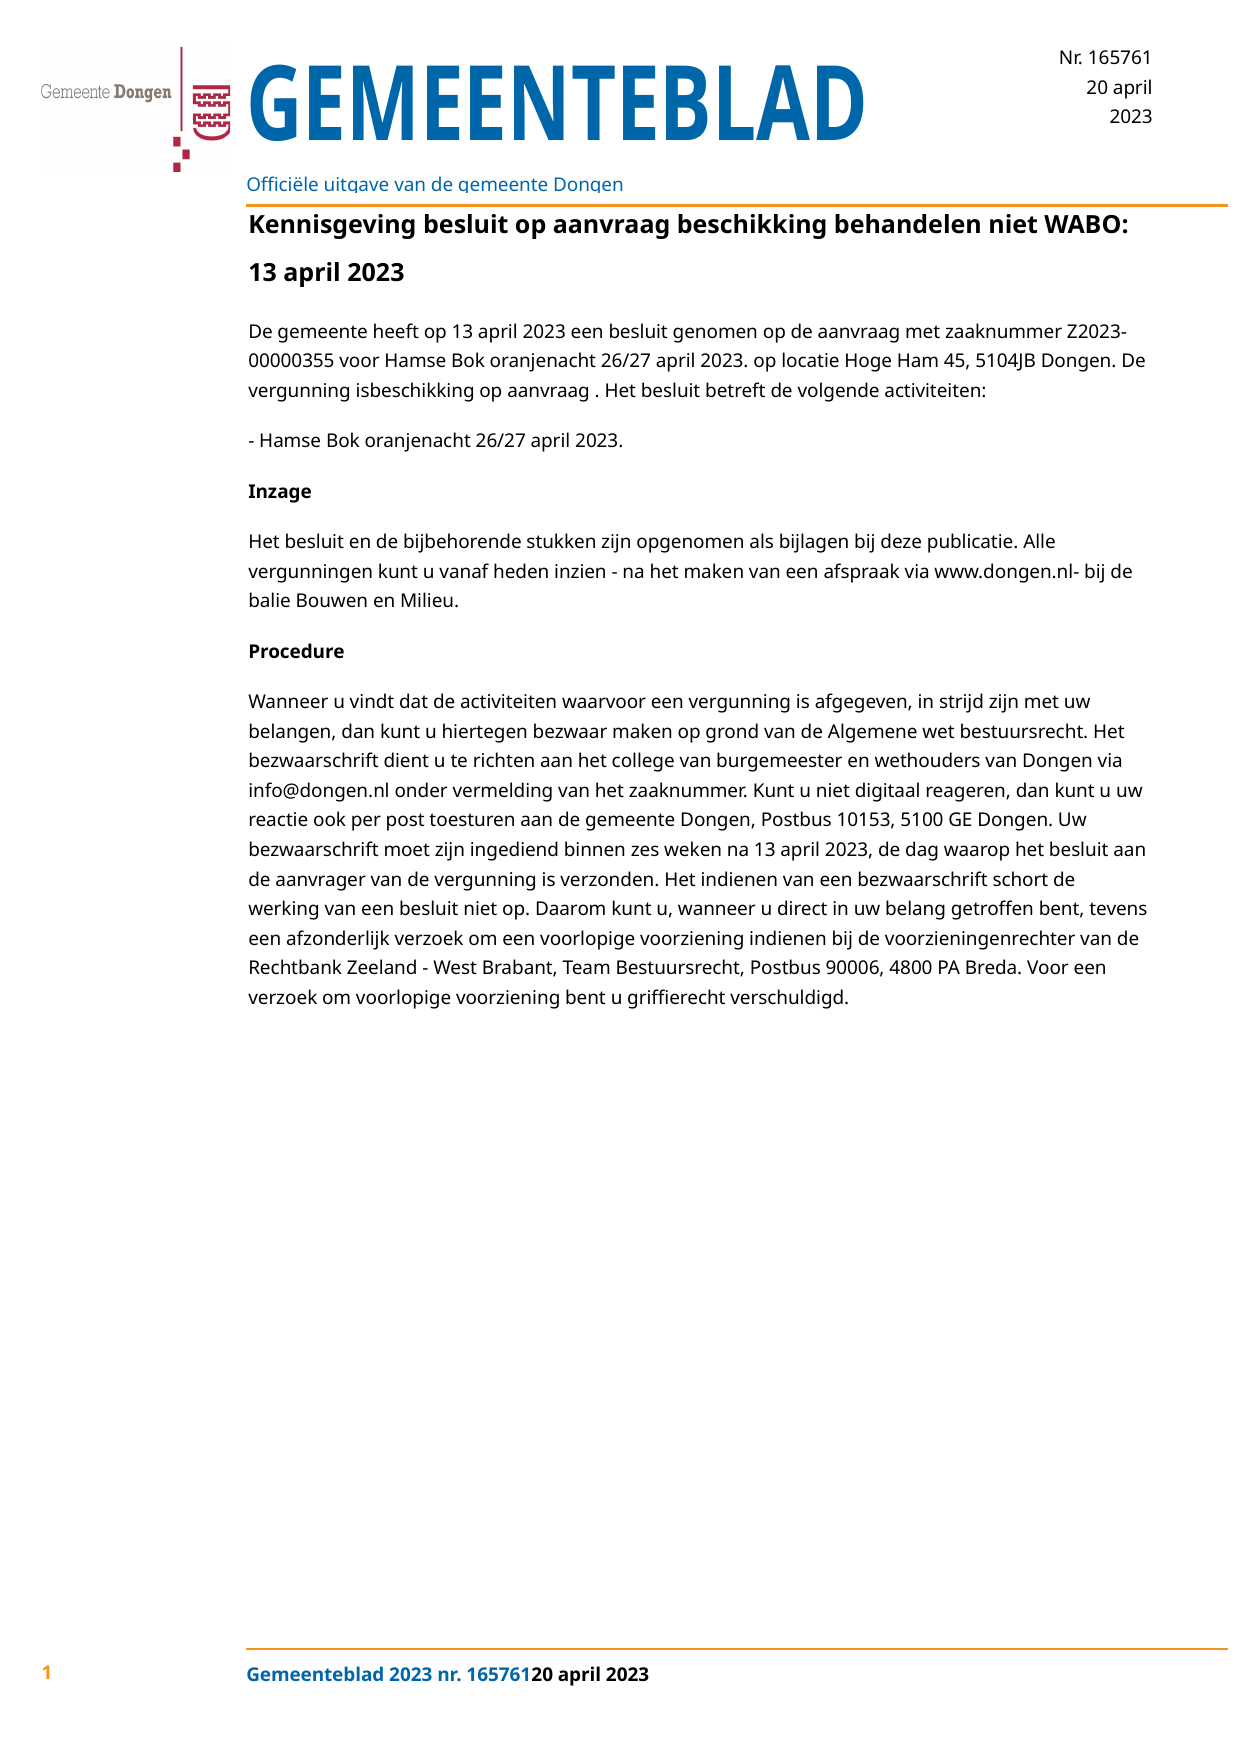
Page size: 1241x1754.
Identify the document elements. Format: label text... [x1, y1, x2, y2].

text De gemeente heeft op 13 april 2023 een besluit genomen op de aanvraag met zaaknummer Z2023-00000355 voor Hamse Bok oranjenacht 26/27 april 2023. op locatie Hoge Ham 45, 5104JB Dongen. De vergunning isbeschikking op aanvraag . Het besluit betreft de volgende activiteiten: [248, 318, 1152, 403]
text Inzage [248, 478, 1152, 504]
text Wanneer u vindt dat de activiteiten waarvoor een vergunning is afgegeven, in strijd zijn met uw belangen, dan kunt u hiertegen bezwaar maken op grond van de Algemene wet bestuursrecht. Het bezwaarschrift dient u te richten aan het college van burgemeester en wethouders van Dongen via info@dongen.nl onder vermelding van het zaaknummer. Kunt u niet digitaal reageren, dan kunt u uw reactie ook per post toesturen aan de gemeente Dongen, Postbus 10153, 5100 GE Dongen. Uw bezwaarschrift moet zijn ingediend binnen zes weken na 13 april 2023, de dag waarop het besluit aan de aanvrager van de vergunning is verzonden. Het indienen van een bezwaarschrift schort de werking van een besluit niet op. Daarom kunt u, wanneer u direct in uw belang getroffen bent, tevens een afzonderlijk verzoek om een voorlopige voorziening indienen bij de voorzieningenrechter van de Rechtbank Zeeland - West Brabant, Team Bestuursrecht, Postbus 90006, 4800 PA Breda. Voor een verzoek om voorlopige voorziening bent u griffierecht verschuldigd. [248, 688, 1152, 1010]
text - Hamse Bok oranjenacht 26/27 april 2023. [248, 427, 1152, 453]
picture [41, 47, 231, 172]
text Het besluit en de bijbehorende stukken zijn opgenomen als bijlagen bij deze publicatie. Alle vergunningen kunt u vanaf heden inzien - na het maken van een afspraak via www.dongen.nl- bij de balie Bouwen en Milieu. [248, 528, 1152, 613]
text Procedure [248, 638, 1152, 664]
text Kennisgeving besluit op aanvraag beschikking behandelen niet WABO: 13 april 2023 [248, 207, 1152, 288]
